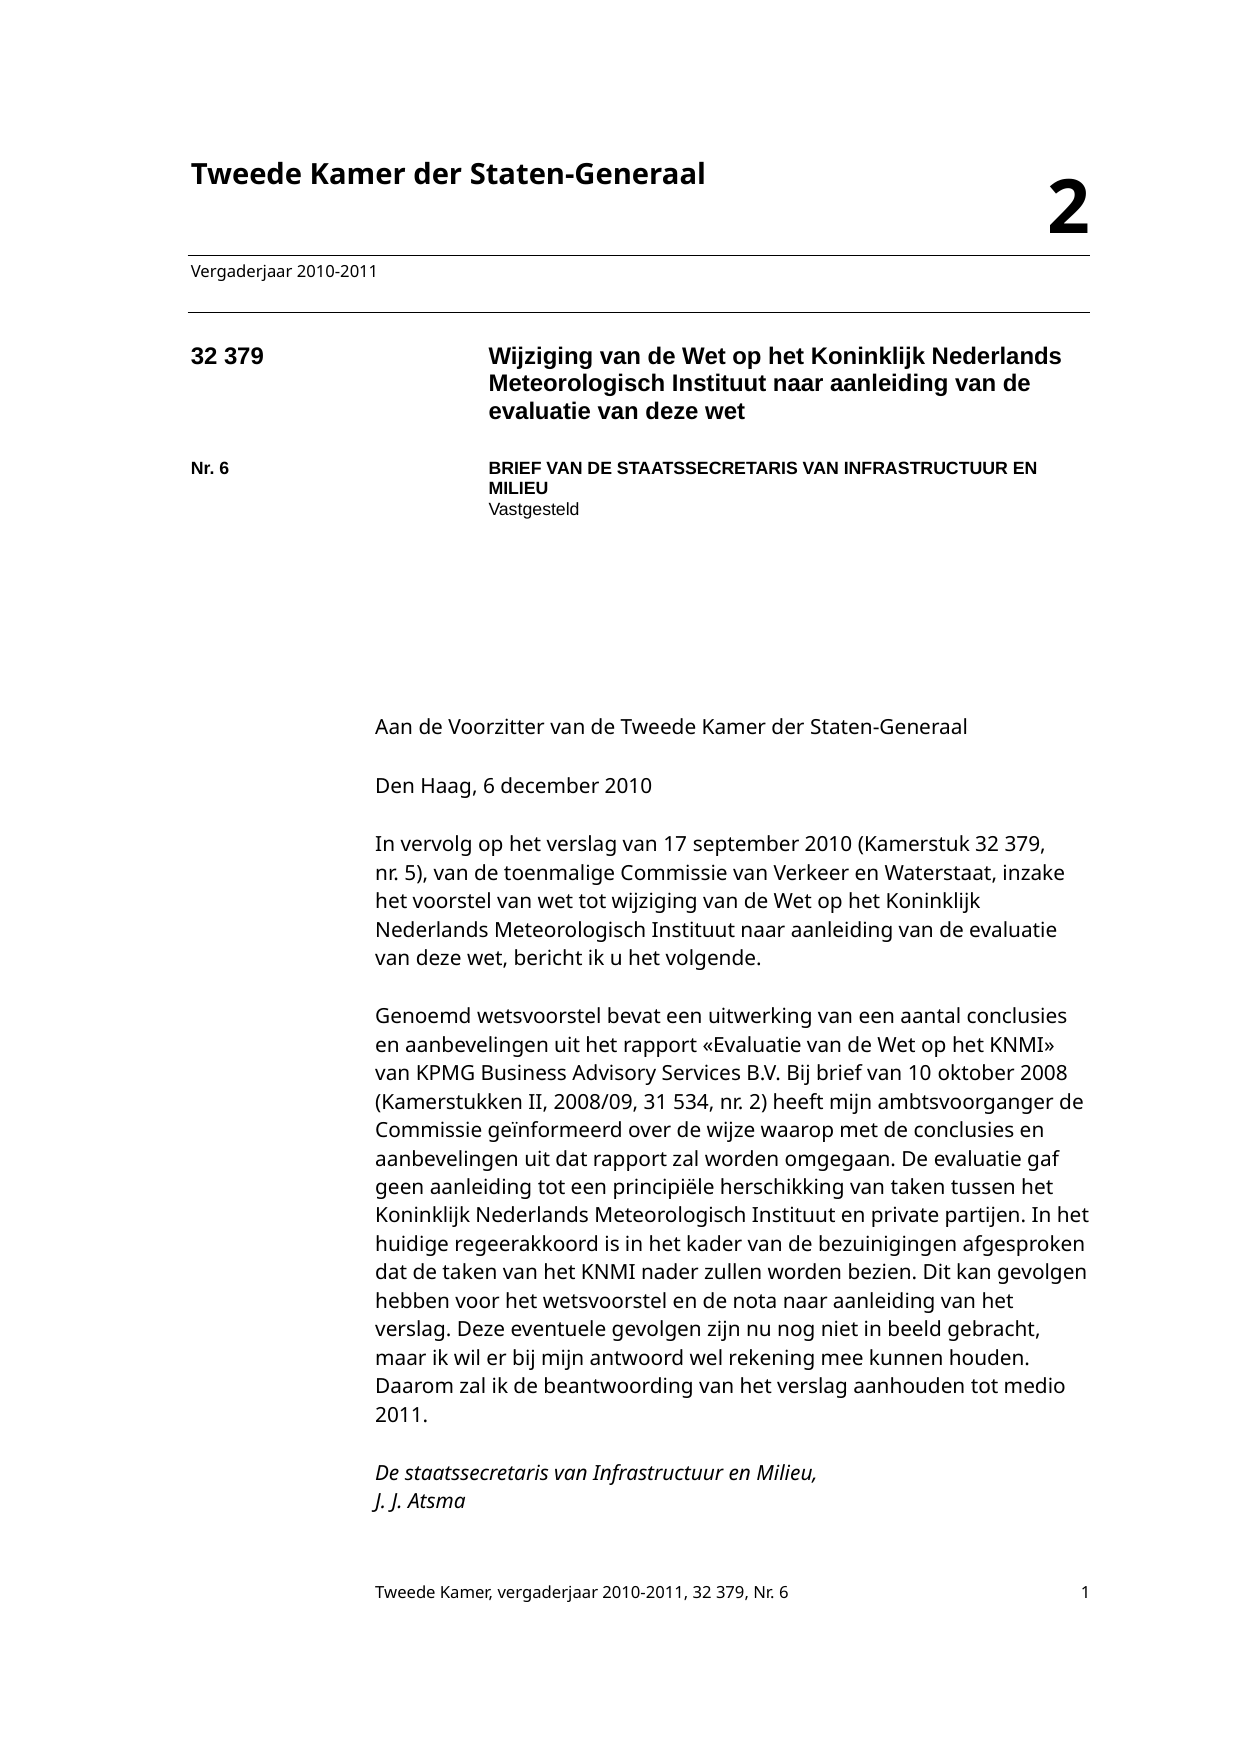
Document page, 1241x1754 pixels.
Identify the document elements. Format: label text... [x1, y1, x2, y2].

table_cell [485, 313, 1090, 339]
table_header 2 [910, 150, 1090, 255]
table_cell Vergaderjaar 2010-2011 [188, 256, 485, 312]
table_cell [188, 313, 485, 339]
table_cell [485, 256, 1090, 312]
table_cell Wijziging van de Wet op het Koninklijk Nederlands Meteorologisch Instituut naar aanleiding van de evaluatie van deze wet [485, 339, 1090, 454]
table_cell 32 379 [188, 339, 485, 454]
table_header Tweede Kamer der Staten-Generaal [188, 150, 909, 255]
text J. J. Atsma [375, 1487, 1090, 1515]
text Genoemd wetsvoorstel bevat een uitwerking van een aantal conclusies en aanbevelingen uit het rapport «Evaluatie van de Wet op het KNMI» van KPMG Business Advisory Services B.V. Bij brief van 10 oktober 2008 (Kamerstukken II, 2008/09, 31 534, nr. 2) heeft mijn ambtsvoorganger de Commissie geïnformeerd over de wijze waarop met de conclusies en aanbevelingen uit dat rapport zal worden omgegaan. De evaluatie gaf geen aanleiding tot een principiële herschikking van taken tussen het Koninklijk Nederlands Meteorologisch Instituut en private partijen. In het huidige regeerakkoord is in het kader van de bezuinigingen afgesproken dat de taken van het KNMI nader zullen worden bezien. Dit kan gevolgen hebben voor het wetsvoorstel en de nota naar aanleiding van het verslag. Deze eventuele gevolgen zijn nu nog niet in beeld gebracht, maar ik wil er bij mijn antwoord wel rekening mee kunnen houden. Daarom zal ik de beantwoording van het verslag aanhouden tot medio 2011. [375, 1002, 1090, 1428]
text In vervolg op het verslag van 17 september 2010 (Kamerstuk 32 379, nr. 5), van de toenmalige Commissie van Verkeer en Waterstaat, inzake het voorstel van wet tot wijziging van de Wet op het Koninklijk Nederlands Meteorologisch Instituut naar aanleiding van de evaluatie van deze wet, bericht ik u het volgende. [375, 829, 1090, 972]
text Aan de Voorzitter van de Tweede Kamer der Staten-Generaal [375, 712, 1090, 741]
text Den Haag, 6 december 2010 [375, 771, 1090, 799]
table_cell Nr. 6 [188, 455, 485, 594]
text De staatssecretaris van Infrastructuur en Milieu, [375, 1458, 1090, 1487]
table_cell BRIEF VAN DE STAATSSECRETARIS VAN INFRASTRUCTUUR EN MILIEU Vastgesteld [485, 455, 1090, 594]
